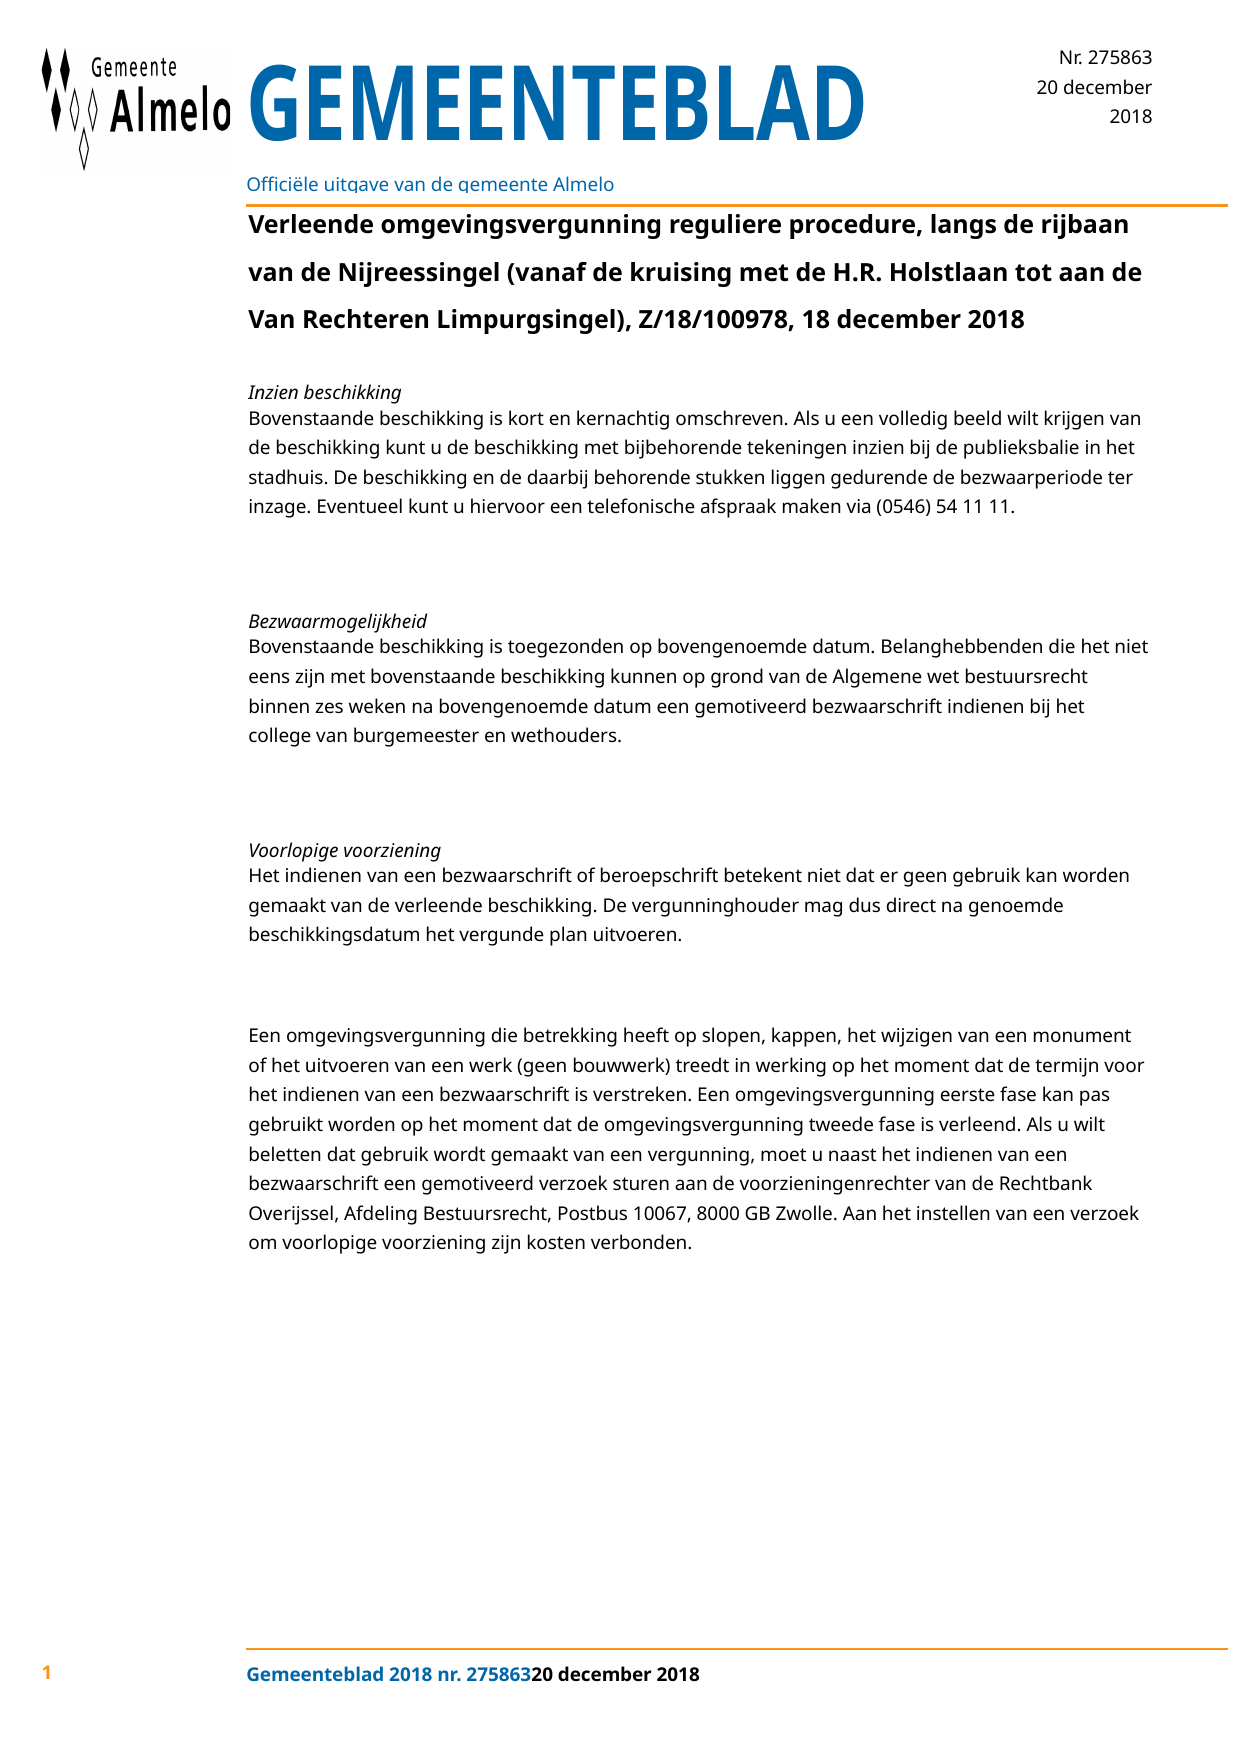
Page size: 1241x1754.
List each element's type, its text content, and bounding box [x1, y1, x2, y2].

text Verleende omgevingsvergunning reguliere procedure, langs de rijbaan van de Nijreessingel (vanaf de kruising met de H.R. Holstlaan tot aan de Van Rechteren Limpurgsingel), Z/18/100978, 18 december 2018 [248, 207, 1152, 336]
text Inzien beschikking [248, 379, 1152, 405]
text Bezwaarmogelijkheid [248, 608, 1152, 634]
text Bovenstaande beschikking is kort en kernachtig omschreven. Als u een volledig beeld wilt krijgen van de beschikking kunt u de beschikking met bijbehorende tekeningen inzien bij de publieksbalie in het stadhuis. De beschikking en de daarbij behorende stukken liggen gedurende de bezwaarperiode ter inzage. Eventueel kunt u hiervoor een telefonische afspraak maken via (0546) 54 11 11. [248, 405, 1152, 519]
text Bovenstaande beschikking is toegezonden op bovengenoemde datum. Belanghebbenden die het niet eens zijn met bovenstaande beschikking kunnen op grond van de Algemene wet bestuursrecht binnen zes weken na bovengenoemde datum een gemotiveerd bezwaarschrift indienen bij het college van burgemeester en wethouders. [248, 634, 1152, 748]
text Een omgevingsvergunning die betrekking heeft op slopen, kappen, het wijzigen van een monument of het uitvoeren van een werk (geen bouwwerk) treedt in werking op het moment dat de termijn voor het indienen van een bezwaarschrift is verstreken. Een omgevingsvergunning eerste fase kan pas gebruikt worden op het moment dat de omgevingsvergunning tweede fase is verleend. Als u wilt beletten dat gebruik wordt gemaakt van een vergunning, moet u naast het indienen van een bezwaarschrift een gemotiveerd verzoek sturen aan de voorzieningenrechter van de Rechtbank Overijssel, Afdeling Bestuursrecht, Postbus 10067, 8000 GB Zwolle. Aan het instellen van een verzoek om voorlopige voorziening zijn kosten verbonden. [248, 1022, 1152, 1255]
text Voorlopige voorziening [248, 837, 1152, 862]
picture [41, 47, 231, 172]
text Het indienen van een bezwaarschrift of beroepschrift betekent niet dat er geen gebruik kan worden gemaakt van de verleende beschikking. De vergunninghouder mag dus direct na genoemde beschikkingsdatum het vergunde plan uitvoeren. [248, 862, 1152, 947]
